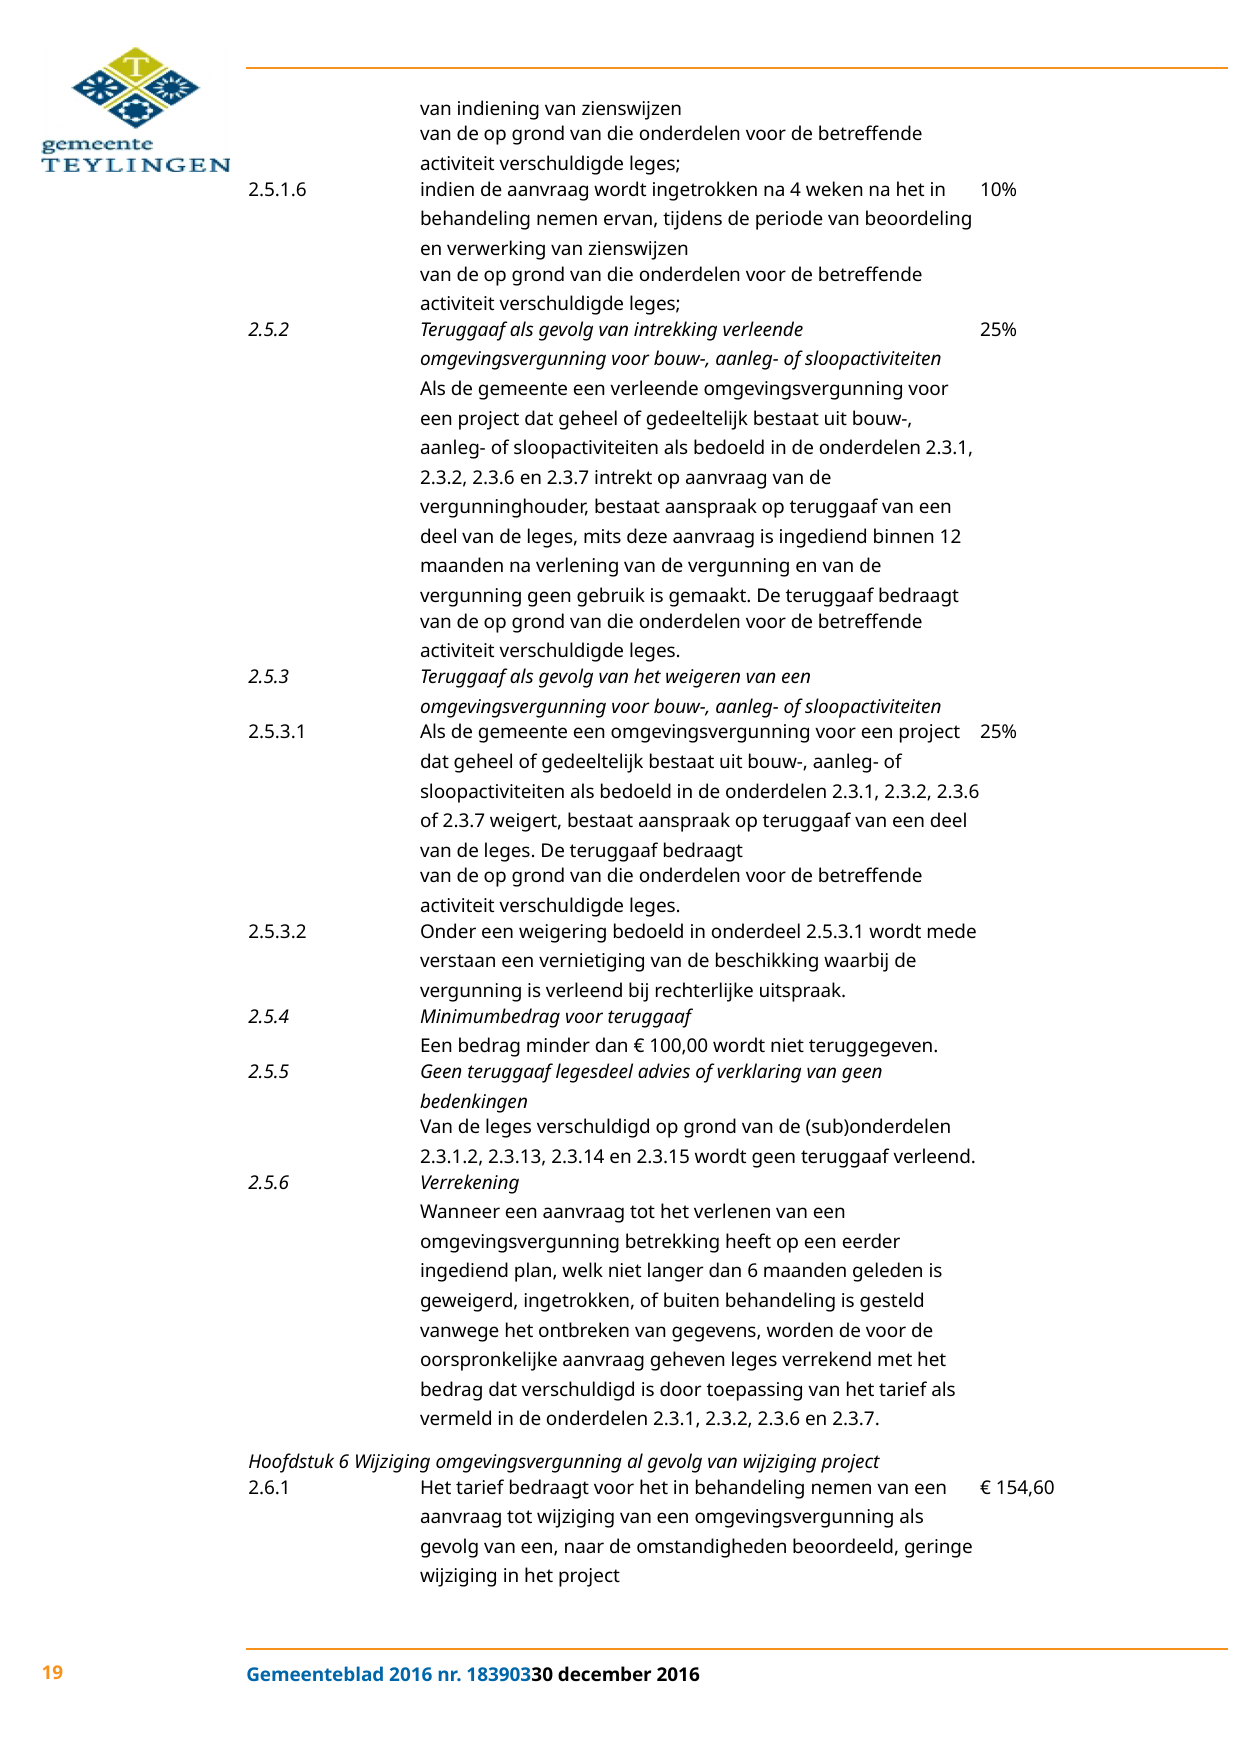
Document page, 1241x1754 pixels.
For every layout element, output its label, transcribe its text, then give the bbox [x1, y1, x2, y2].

table_cell 2.5.3.1 [248, 719, 420, 863]
table_cell 10% [980, 176, 1152, 261]
table_cell 2.5.1.6 [248, 176, 420, 261]
table_cell [980, 863, 1152, 918]
table_cell [980, 1003, 1152, 1058]
table_cell Verrekening Wanneer een aanvraag tot het verlenen van een omgevingsvergunning betrekking heeft op een eerder ingediend plan, welk niet langer dan 6 maanden geleden is geweigerd, ingetrokken, of buiten behandeling is gesteld vanwege het ontbreken van gegevens, worden de voor de oorspronkelijke aanvraag geheven leges verrekend met het bedrag dat verschuldigd is door toepassing van het tarief als vermeld in de onderdelen 2.3.1, 2.3.2, 2.3.6 en 2.3.7. [420, 1169, 980, 1431]
table_cell van de op grond van die onderdelen voor de betreffende activiteit verschuldigde leges; [420, 121, 980, 176]
table_cell [980, 1169, 1152, 1431]
table_cell [248, 1114, 420, 1169]
table_cell [248, 608, 420, 663]
table_cell 2.5.3 [248, 663, 420, 719]
table_cell 2.5.2 [248, 316, 420, 608]
table_cell 2.5.4 [248, 1003, 420, 1058]
table_cell 25% [980, 719, 1152, 863]
table_cell 2.5.6 [248, 1169, 420, 1431]
table_cell [248, 863, 420, 918]
table_cell van de op grond van die onderdelen voor de betreffende activiteit verschuldigde leges. [420, 863, 980, 918]
table_cell [980, 918, 1152, 1003]
table_header € 154,60 [980, 1474, 1152, 1588]
table_cell 2.5.5 [248, 1058, 420, 1113]
table_cell [248, 261, 420, 316]
table_cell [980, 95, 1152, 121]
table_cell [980, 663, 1152, 719]
table_cell [248, 95, 420, 121]
table_cell Onder een weigering bedoeld in onderdeel 2.5.3.1 wordt mede verstaan een vernietiging van de beschikking waarbij de vergunning is verleend bij rechterlijke uitspraak. [420, 918, 980, 1003]
table_header Het tarief bedraagt voor het in behandeling nemen van een aanvraag tot wijziging van een omgevingsvergunning als gevolg van een, naar de omstandigheden beoordeeld, geringe wijziging in het project [420, 1474, 980, 1588]
table_cell Minimumbedrag voor teruggaaf Een bedrag minder dan € 100,00 wordt niet teruggegeven. [420, 1003, 980, 1058]
table_cell van de op grond van die onderdelen voor de betreffende activiteit verschuldigde leges; [420, 261, 980, 316]
table_cell van de op grond van die onderdelen voor de betreffende activiteit verschuldigde leges. [420, 608, 980, 663]
table_cell Geen teruggaaf legesdeel advies of verklaring van geen bedenkingen [420, 1058, 980, 1113]
table_cell Teruggaaf als gevolg van intrekking verleende omgevingsvergunning voor bouw-, aanleg- of sloopactiviteiten Als de gemeente een verleende omgevingsvergunning voor een project dat geheel of gedeeltelijk bestaat uit bouw-, aanleg- of sloopactiviteiten als bedoeld in de onderdelen 2.3.1, 2.3.2, 2.3.6 en 2.3.7 intrekt op aanvraag van de vergunninghouder, bestaat aanspraak op teruggaaf van een deel van de leges, mits deze aanvraag is ingediend binnen 12 maanden na verlening van de vergunning en van de vergunning geen gebruik is gemaakt. De teruggaaf bedraagt [420, 316, 980, 608]
text Hoofdstuk 6 Wijziging omgevingsvergunning al gevolg van wijziging project [248, 1448, 1152, 1474]
table_cell [980, 261, 1152, 316]
table_cell [980, 1114, 1152, 1169]
table_cell Van de leges verschuldigd op grond van de (sub)onderdelen 2.3.1.2, 2.3.13, 2.3.14 en 2.3.15 wordt geen teruggaaf verleend. [420, 1114, 980, 1169]
picture [41, 47, 231, 172]
table_cell [980, 1058, 1152, 1113]
table_cell [248, 121, 420, 176]
table_cell van indiening van zienswijzen [420, 95, 980, 121]
table_header 2.6.1 [248, 1474, 420, 1588]
table_cell 25% [980, 316, 1152, 608]
table_cell [980, 608, 1152, 663]
table_cell 2.5.3.2 [248, 918, 420, 1003]
table_cell indien de aanvraag wordt ingetrokken na 4 weken na het in behandeling nemen ervan, tijdens de periode van beoordeling en verwerking van zienswijzen [420, 176, 980, 261]
table_cell Teruggaaf als gevolg van het weigeren van een omgevingsvergunning voor bouw-, aanleg- of sloopactiviteiten [420, 663, 980, 719]
table_cell Als de gemeente een omgevingsvergunning voor een project dat geheel of gedeeltelijk bestaat uit bouw-, aanleg- of sloopactiviteiten als bedoeld in de onderdelen 2.3.1, 2.3.2, 2.3.6 of 2.3.7 weigert, bestaat aanspraak op teruggaaf van een deel van de leges. De teruggaaf bedraagt [420, 719, 980, 863]
table_cell [980, 121, 1152, 176]
